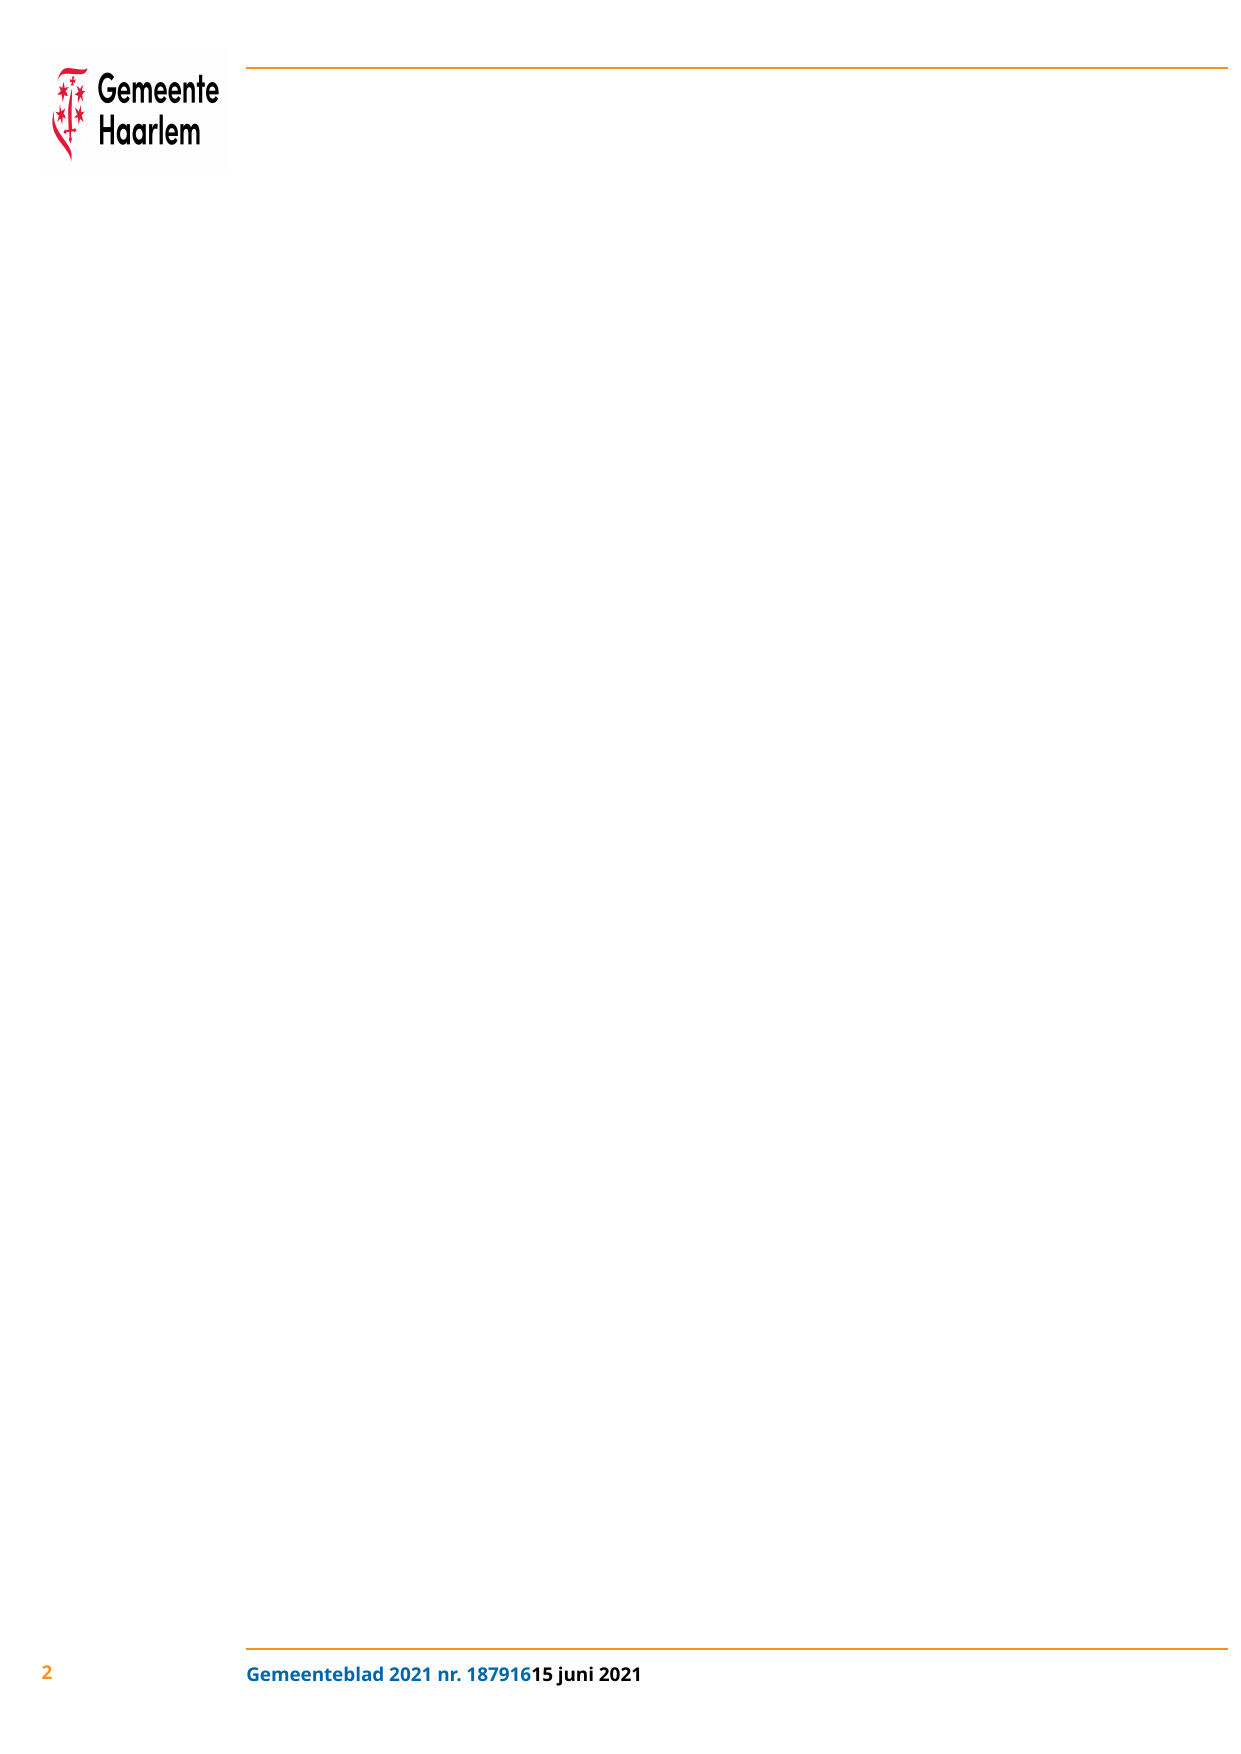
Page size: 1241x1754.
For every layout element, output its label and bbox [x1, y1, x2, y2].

picture [41, 47, 231, 172]
